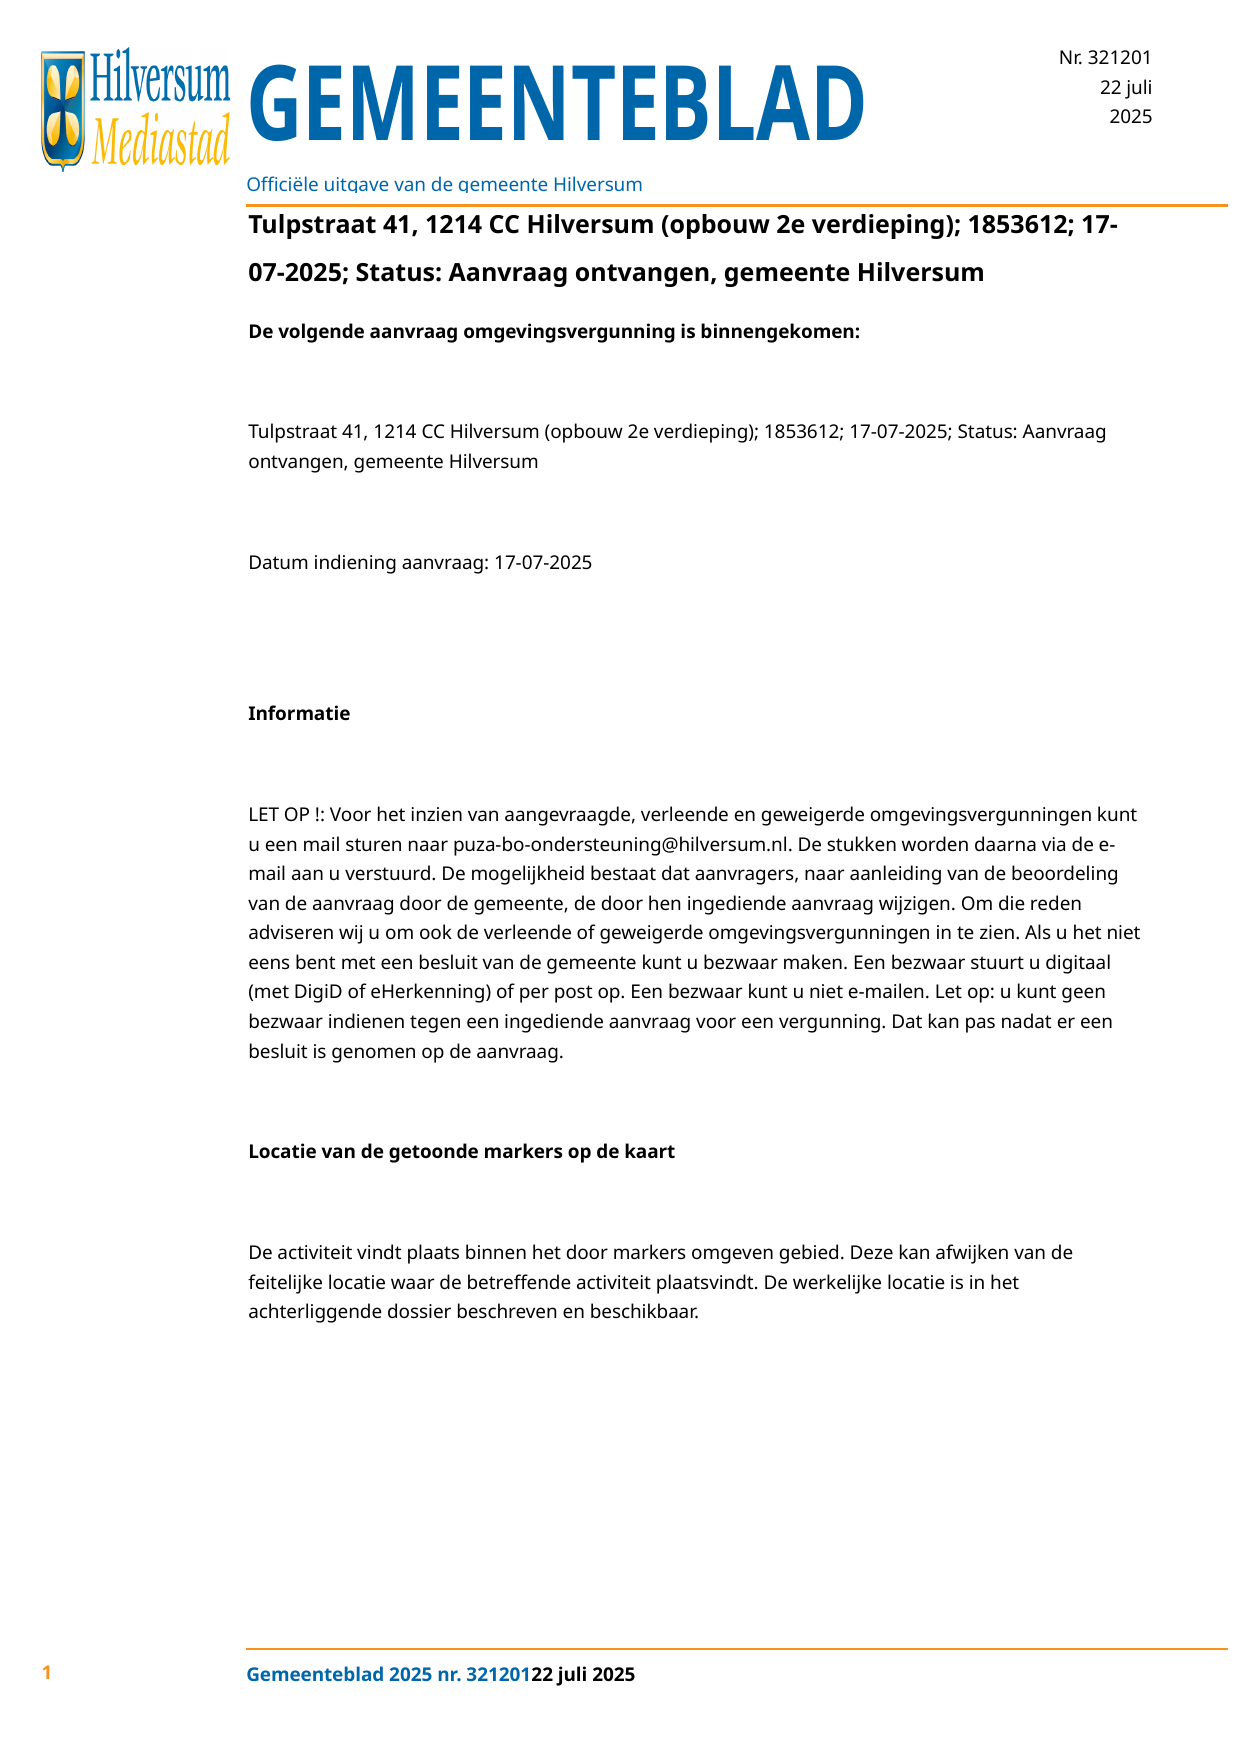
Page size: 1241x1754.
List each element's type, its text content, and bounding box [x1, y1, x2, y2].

text Datum indiening aanvraag: 17-07-2025 [248, 549, 1152, 575]
text Locatie van de getoonde markers op de kaart [248, 1139, 1152, 1164]
text De volgende aanvraag omgevingsvergunning is binnengekomen: [248, 318, 1152, 344]
picture [41, 47, 231, 172]
text LET OP !: Voor het inzien van aangevraagde, verleende en geweigerde omgevingsvergunningen kunt u een mail sturen naar puza-bo-ondersteuning@hilversum.nl. De stukken worden daarna via de e-mail aan u verstuurd. De mogelijkheid bestaat dat aanvragers, naar aanleiding van de beoordeling van de aanvraag door de gemeente, de door hen ingediende aanvraag wijzigen. Om die reden adviseren wij u om ook de verleende of geweigerde omgevingsvergunningen in te zien. Als u het niet eens bent met een besluit van de gemeente kunt u bezwaar maken. Een bezwaar stuurt u digitaal (met DigiD of eHerkenning) of per post op. Een bezwaar kunt u niet e-mailen. Let op: u kunt geen bezwaar indienen tegen een ingediende aanvraag voor een vergunning. Dat kan pas nadat er een besluit is genomen op de aanvraag. [248, 801, 1152, 1064]
text Tulpstraat 41, 1214 CC Hilversum (opbouw 2e verdieping); 1853612; 17-07-2025; Status: Aanvraag ontvangen, gemeente Hilversum [248, 207, 1152, 288]
text Informatie [248, 700, 1152, 726]
text De activiteit vindt plaats binnen het door markers omgeven gebied. Deze kan afwijken van de feitelijke locatie waar de betreffende activiteit plaatsvindt. De werkelijke locatie is in het achterliggende dossier beschreven en beschikbaar. [248, 1239, 1152, 1324]
text Tulpstraat 41, 1214 CC Hilversum (opbouw 2e verdieping); 1853612; 17-07-2025; Status: Aanvraag ontvangen, gemeente Hilversum [248, 419, 1152, 474]
